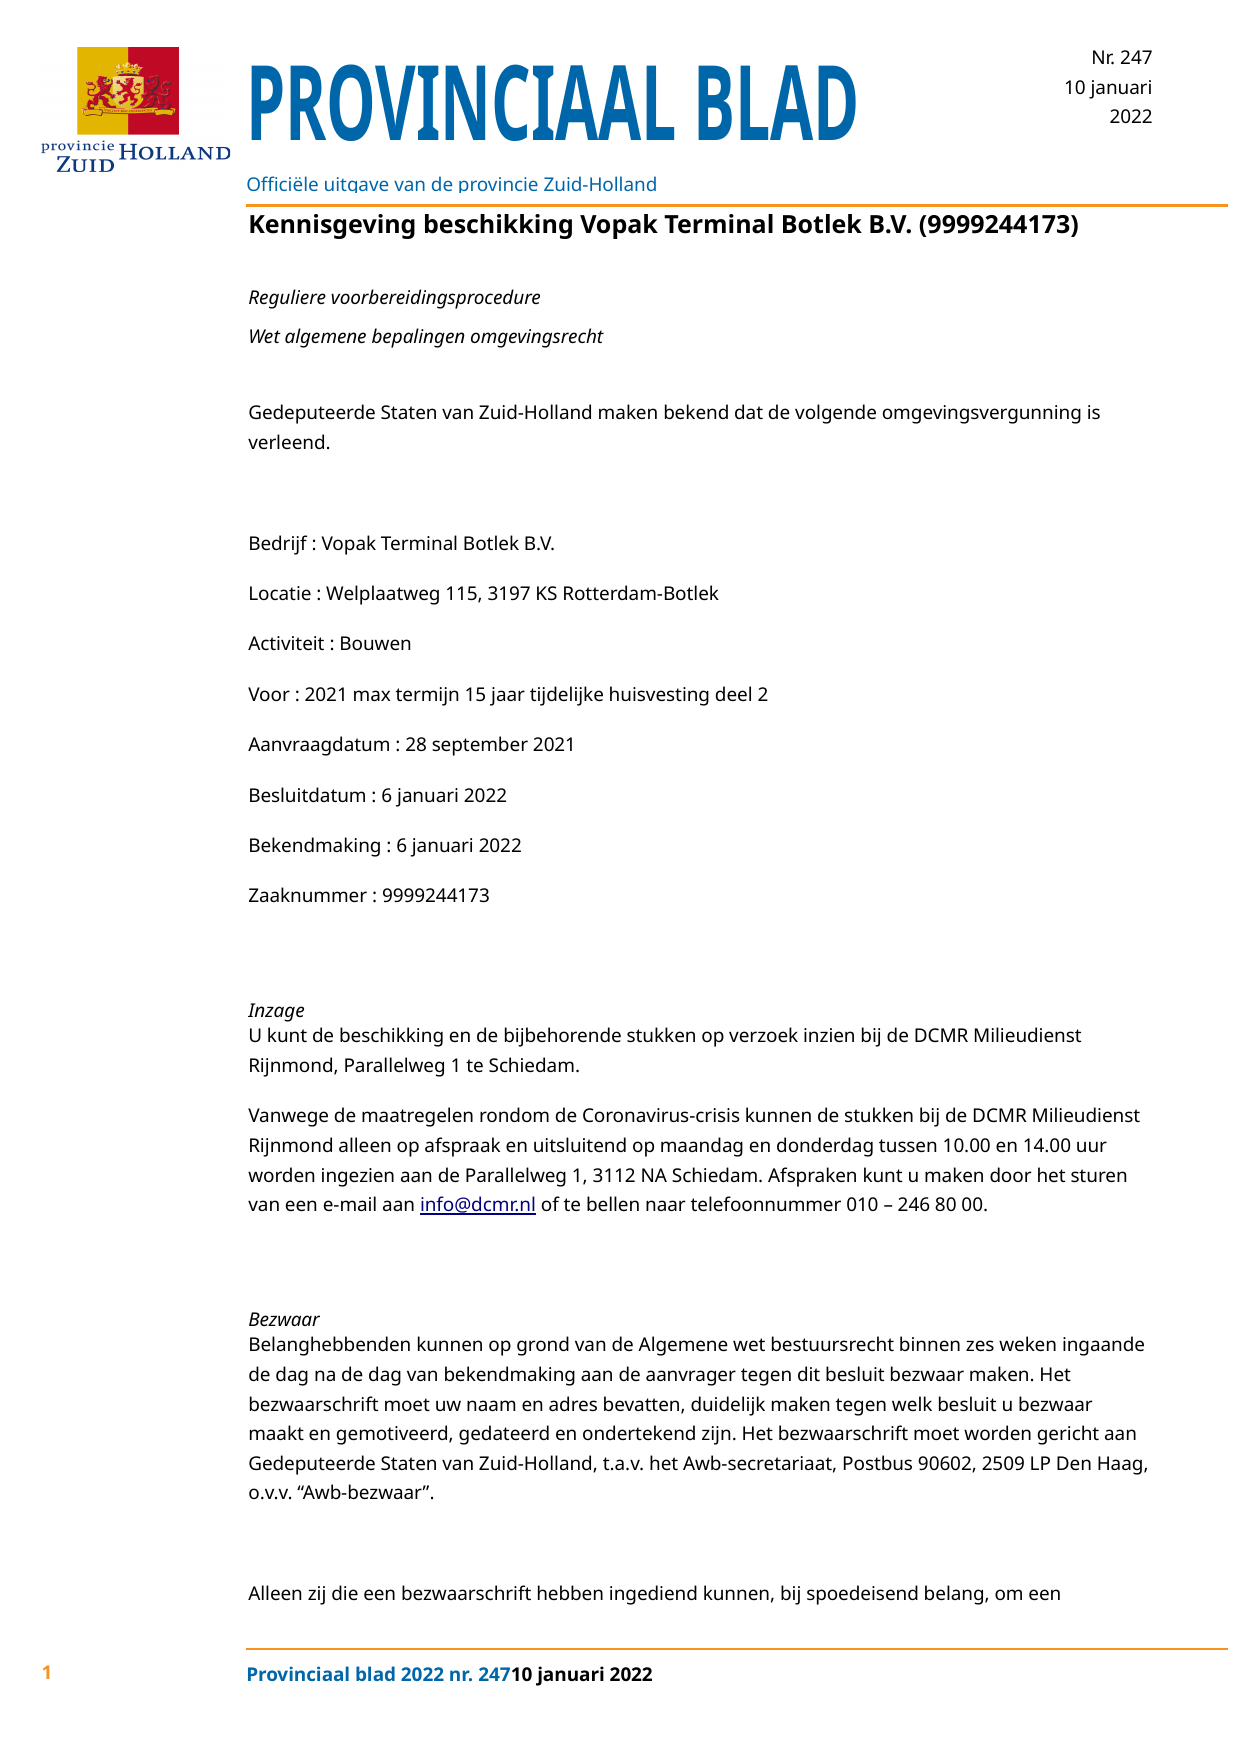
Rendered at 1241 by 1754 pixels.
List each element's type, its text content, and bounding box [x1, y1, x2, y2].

text Inzage [248, 997, 1152, 1023]
text Vanwege de maatregelen rondom de Coronavirus-crisis kunnen de stukken bij de DCMR Milieudienst Rijnmond alleen op afspraak en uitsluitend op maandag en donderdag tussen 10.00 en 14.00 uur worden ingezien aan de Parallelweg 1, 3112 NA Schiedam. Afspraken kunt u maken door het sturen van een e-mail aan info@dcmr.nl of te bellen naar telefoonnummer 010 – 246 80 00. [248, 1103, 1152, 1217]
text U kunt de beschikking en de bijbehorende stukken op verzoek inzien bij de DCMR Milieudienst Rijnmond, Parallelweg 1 te Schiedam. [248, 1023, 1152, 1078]
text Bedrijf : Vopak Terminal Botlek B.V. [248, 530, 1152, 555]
text Reguliere voorbereidingsprocedure [248, 284, 1152, 309]
text Voor : 2021 max termijn 15 jaar tijdelijke huisvesting deel 2 [248, 681, 1152, 707]
text Activiteit : Bouwen [248, 631, 1152, 656]
text Bekendmaking : 6 januari 2022 [248, 832, 1152, 858]
text Belanghebbenden kunnen op grond van de Algemene wet bestuursrecht binnen zes weken ingaande de dag na de dag van bekendmaking aan de aanvrager tegen dit besluit bezwaar maken. Het bezwaarschrift moet uw naam en adres bevatten, duidelijk maken tegen welk besluit u bezwaar maakt en gemotiveerd, gedateerd en ondertekend zijn. Het bezwaarschrift moet worden gericht aan Gedeputeerde Staten van Zuid-Holland, t.a.v. het Awb-secretariaat, Postbus 90602, 2509 LP Den Haag, o.v.v. “Awb-bezwaar”. [248, 1332, 1152, 1505]
text Aanvraagdatum : 28 september 2021 [248, 731, 1152, 757]
text Bezwaar [248, 1306, 1152, 1332]
text Alleen zij die een bezwaarschrift hebben ingediend kunnen, bij spoedeisend belang, om een [248, 1580, 1152, 1606]
text Wet algemene bepalingen omgevingsrecht [248, 323, 1152, 349]
text Locatie : Welplaatweg 115, 3197 KS Rotterdam-Botlek [248, 580, 1152, 606]
text Besluitdatum : 6 januari 2022 [248, 782, 1152, 807]
text Zaaknummer : 9999244173 [248, 883, 1152, 908]
picture [41, 47, 231, 172]
text Kennisgeving beschikking Vopak Terminal Botlek B.V. (9999244173) [248, 207, 1152, 241]
text Gedeputeerde Staten van Zuid-Holland maken bekend dat de volgende omgevingsvergunning is verleend. [248, 399, 1152, 454]
